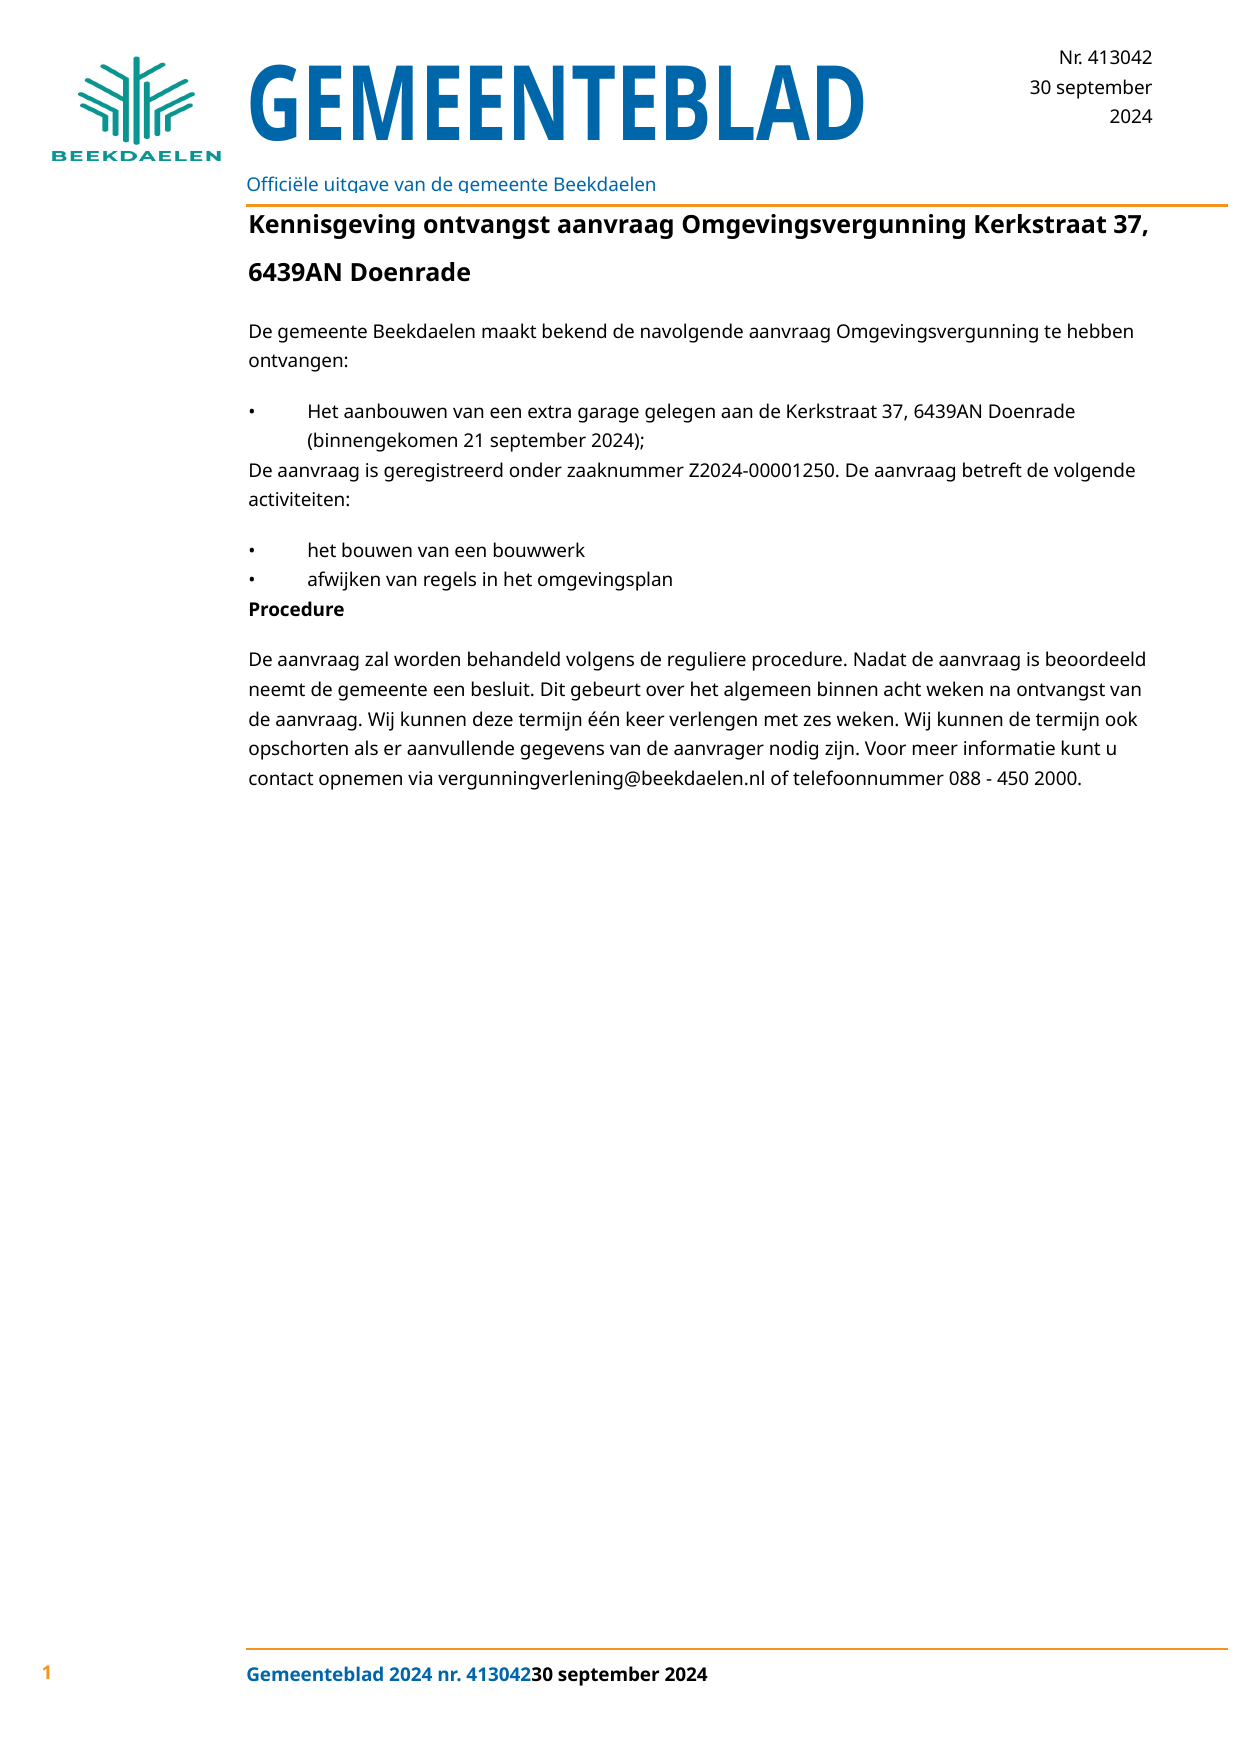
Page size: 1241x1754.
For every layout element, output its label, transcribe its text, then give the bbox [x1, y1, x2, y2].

list het bouwen van een bouwwerk [248, 537, 1152, 563]
text Kennisgeving ontvangst aanvraag Omgevingsvergunning Kerkstraat 37, 6439AN Doenrade [248, 207, 1152, 288]
text De aanvraag zal worden behandeld volgens de reguliere procedure. Nadat de aanvraag is beoordeeld neemt de gemeente een besluit. Dit gebeurt over het algemeen binnen acht weken na ontvangst van de aanvraag. Wij kunnen deze termijn één keer verlengen met zes weken. Wij kunnen de termijn ook opschorten als er aanvullende gegevens van de aanvrager nodig zijn. Voor meer informatie kunt u contact opnemen via vergunningverlening@beekdaelen.nl of telefoonnummer 088 - 450 2000. [248, 647, 1152, 791]
text De aanvraag is geregistreerd onder zaaknummer Z2024-00001250. De aanvraag betreft de volgende activiteiten: [248, 457, 1152, 512]
list afwijken van regels in het omgevingsplan [248, 567, 1152, 592]
text De gemeente Beekdaelen maakt bekend de navolgende aanvraag Omgevingsvergunning te hebben ontvangen: [248, 318, 1152, 373]
picture [41, 47, 231, 172]
text Procedure [248, 596, 1152, 622]
list Het aanbouwen van een extra garage gelegen aan de Kerkstraat 37, 6439AN Doenrade (binnengekomen 21 september 2024); [248, 398, 1152, 453]
